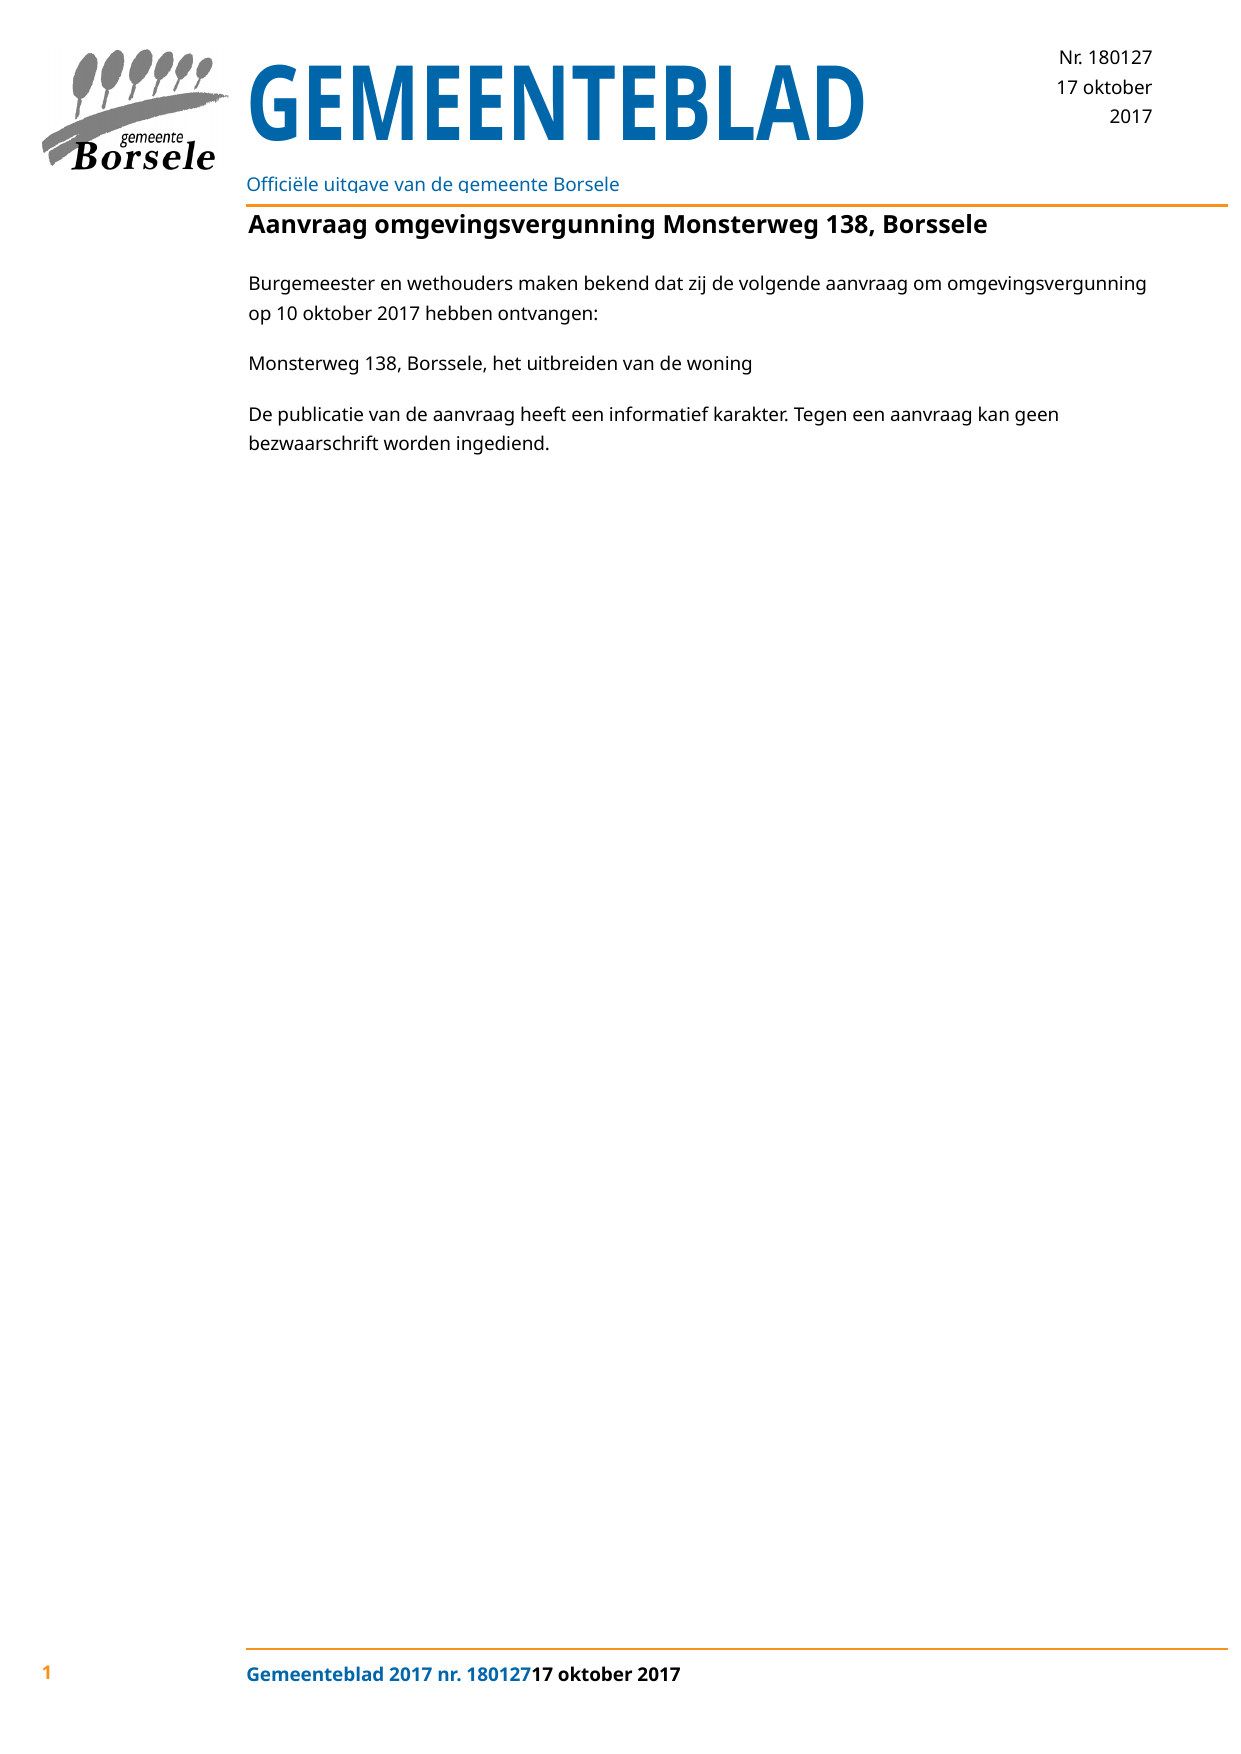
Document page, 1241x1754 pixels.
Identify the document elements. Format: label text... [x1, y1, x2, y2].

text Monsterweg 138, Borssele, het uitbreiden van de woning [248, 350, 1152, 376]
text Aanvraag omgevingsvergunning Monsterweg 138, Borssele [248, 207, 1152, 241]
text Burgemeester en wethouders maken bekend dat zij de volgende aanvraag om omgevingsvergunning op 10 oktober 2017 hebben ontvangen: [248, 270, 1152, 326]
text De publicatie van de aanvraag heeft een informatief karakter. Tegen een aanvraag kan geen bezwaarschrift worden ingediend. [248, 401, 1152, 456]
picture [41, 47, 231, 172]
